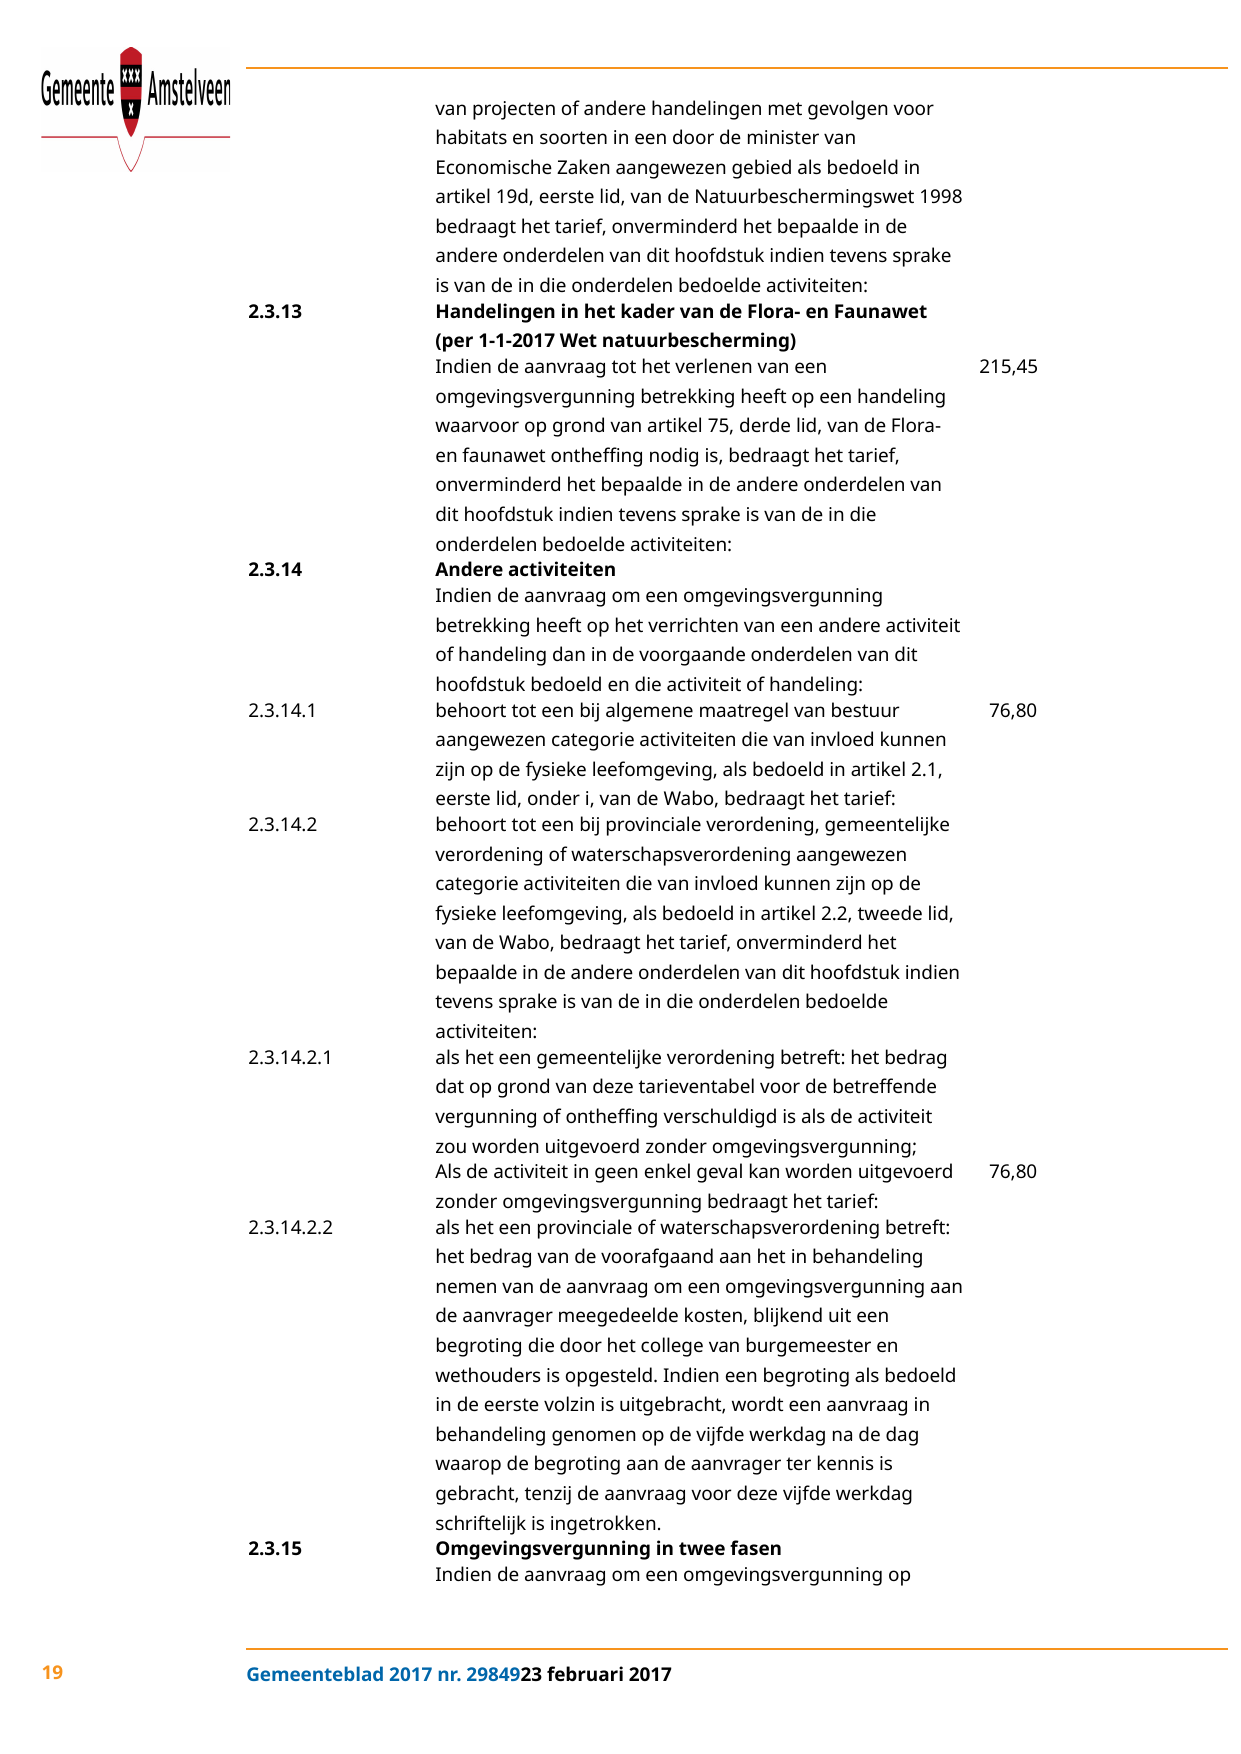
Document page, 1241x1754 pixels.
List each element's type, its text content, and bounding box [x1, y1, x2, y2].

table_cell Indien de aanvraag om een omgevingsvergunning op [435, 1561, 964, 1587]
table_cell 2.3.14.1 [248, 697, 435, 811]
table_cell Andere activiteiten [435, 557, 964, 582]
table_cell Handelingen in het kader van de Flora- en Faunawet (per 1-1-2017 Wet natuurbescherming) [435, 298, 964, 353]
table_cell behoort tot een bij algemene maatregel van bestuur aangewezen categorie activiteiten die van invloed kunnen zijn op de fysieke leefomgeving, als bedoeld in artikel 2.1, eerste lid, onder i, van de Wabo, bedraagt het tarief: [435, 697, 964, 811]
table_cell [248, 1561, 435, 1587]
table_cell [964, 95, 1152, 298]
table_cell Als de activiteit in geen enkel geval kan worden uitgevoerd zonder omgevingsvergunning bedraagt het tarief: [435, 1159, 964, 1214]
table_cell 2.3.14.2.2 [248, 1214, 435, 1535]
table_cell Indien de aanvraag om een omgevingsvergunning betrekking heeft op het verrichten van een andere activiteit of handeling dan in de voorgaande onderdelen van dit hoofdstuk bedoeld en die activiteit of handeling: [435, 582, 964, 697]
table_cell 2.3.14 [248, 557, 435, 582]
table_cell [964, 582, 1152, 697]
table_cell 215,45 [964, 353, 1152, 557]
table_cell [248, 1159, 435, 1214]
table_cell [964, 1561, 1152, 1587]
table_cell [964, 811, 1152, 1044]
table_cell [964, 1214, 1152, 1535]
table_cell 76,80 [964, 697, 1152, 811]
picture [41, 47, 231, 172]
table_cell [248, 582, 435, 697]
table_cell 2.3.14.2.1 [248, 1044, 435, 1158]
table_cell 2.3.13 [248, 298, 435, 353]
table_cell behoort tot een bij provinciale verordening, gemeentelijke verordening of waterschapsverordening aangewezen categorie activiteiten die van invloed kunnen zijn op de fysieke leefomgeving, als bedoeld in artikel 2.2, tweede lid, van de Wabo, bedraagt het tarief, onverminderd het bepaalde in de andere onderdelen van dit hoofdstuk indien tevens sprake is van de in die onderdelen bedoelde activiteiten: [435, 811, 964, 1044]
table_cell [248, 353, 435, 557]
table_cell [964, 1535, 1152, 1561]
table_cell 2.3.15 [248, 1535, 435, 1561]
table_cell Omgevingsvergunning in twee fasen [435, 1535, 964, 1561]
table_cell 2.3.14.2 [248, 811, 435, 1044]
table_cell als het een provinciale of waterschapsverordening betreft: het bedrag van de voorafgaand aan het in behandeling nemen van de aanvraag om een omgevingsvergunning aan de aanvrager meegedeelde kosten, blijkend uit een begroting die door het college van burgemeester en wethouders is opgesteld. Indien een begroting als bedoeld in de eerste volzin is uitgebracht, wordt een aanvraag in behandeling genomen op de vijfde werkdag na de dag waarop de begroting aan de aanvrager ter kennis is gebracht, tenzij de aanvraag voor deze vijfde werkdag schriftelijk is ingetrokken. [435, 1214, 964, 1535]
table_cell [964, 557, 1152, 582]
table_cell als het een gemeentelijke verordening betreft: het bedrag dat op grond van deze tarieventabel voor de betreffende vergunning of ontheffing verschuldigd is als de activiteit zou worden uitgevoerd zonder omgevingsvergunning; [435, 1044, 964, 1158]
table_cell van projecten of andere handelingen met gevolgen voor habitats en soorten in een door de minister van Economische Zaken aangewezen gebied als bedoeld in artikel 19d, eerste lid, van de Natuurbeschermingswet 1998 bedraagt het tarief, onverminderd het bepaalde in de andere onderdelen van dit hoofdstuk indien tevens sprake is van de in die onderdelen bedoelde activiteiten: [435, 95, 964, 298]
table_cell [248, 95, 435, 298]
table_cell [964, 298, 1152, 353]
table_cell 76,80 [964, 1159, 1152, 1214]
table_cell Indien de aanvraag tot het verlenen van een omgevingsvergunning betrekking heeft op een handeling waarvoor op grond van artikel 75, derde lid, van de Flora- en faunawet ontheffing nodig is, bedraagt het tarief, onverminderd het bepaalde in de andere onderdelen van dit hoofdstuk indien tevens sprake is van de in die onderdelen bedoelde activiteiten: [435, 353, 964, 557]
table_cell [964, 1044, 1152, 1158]
